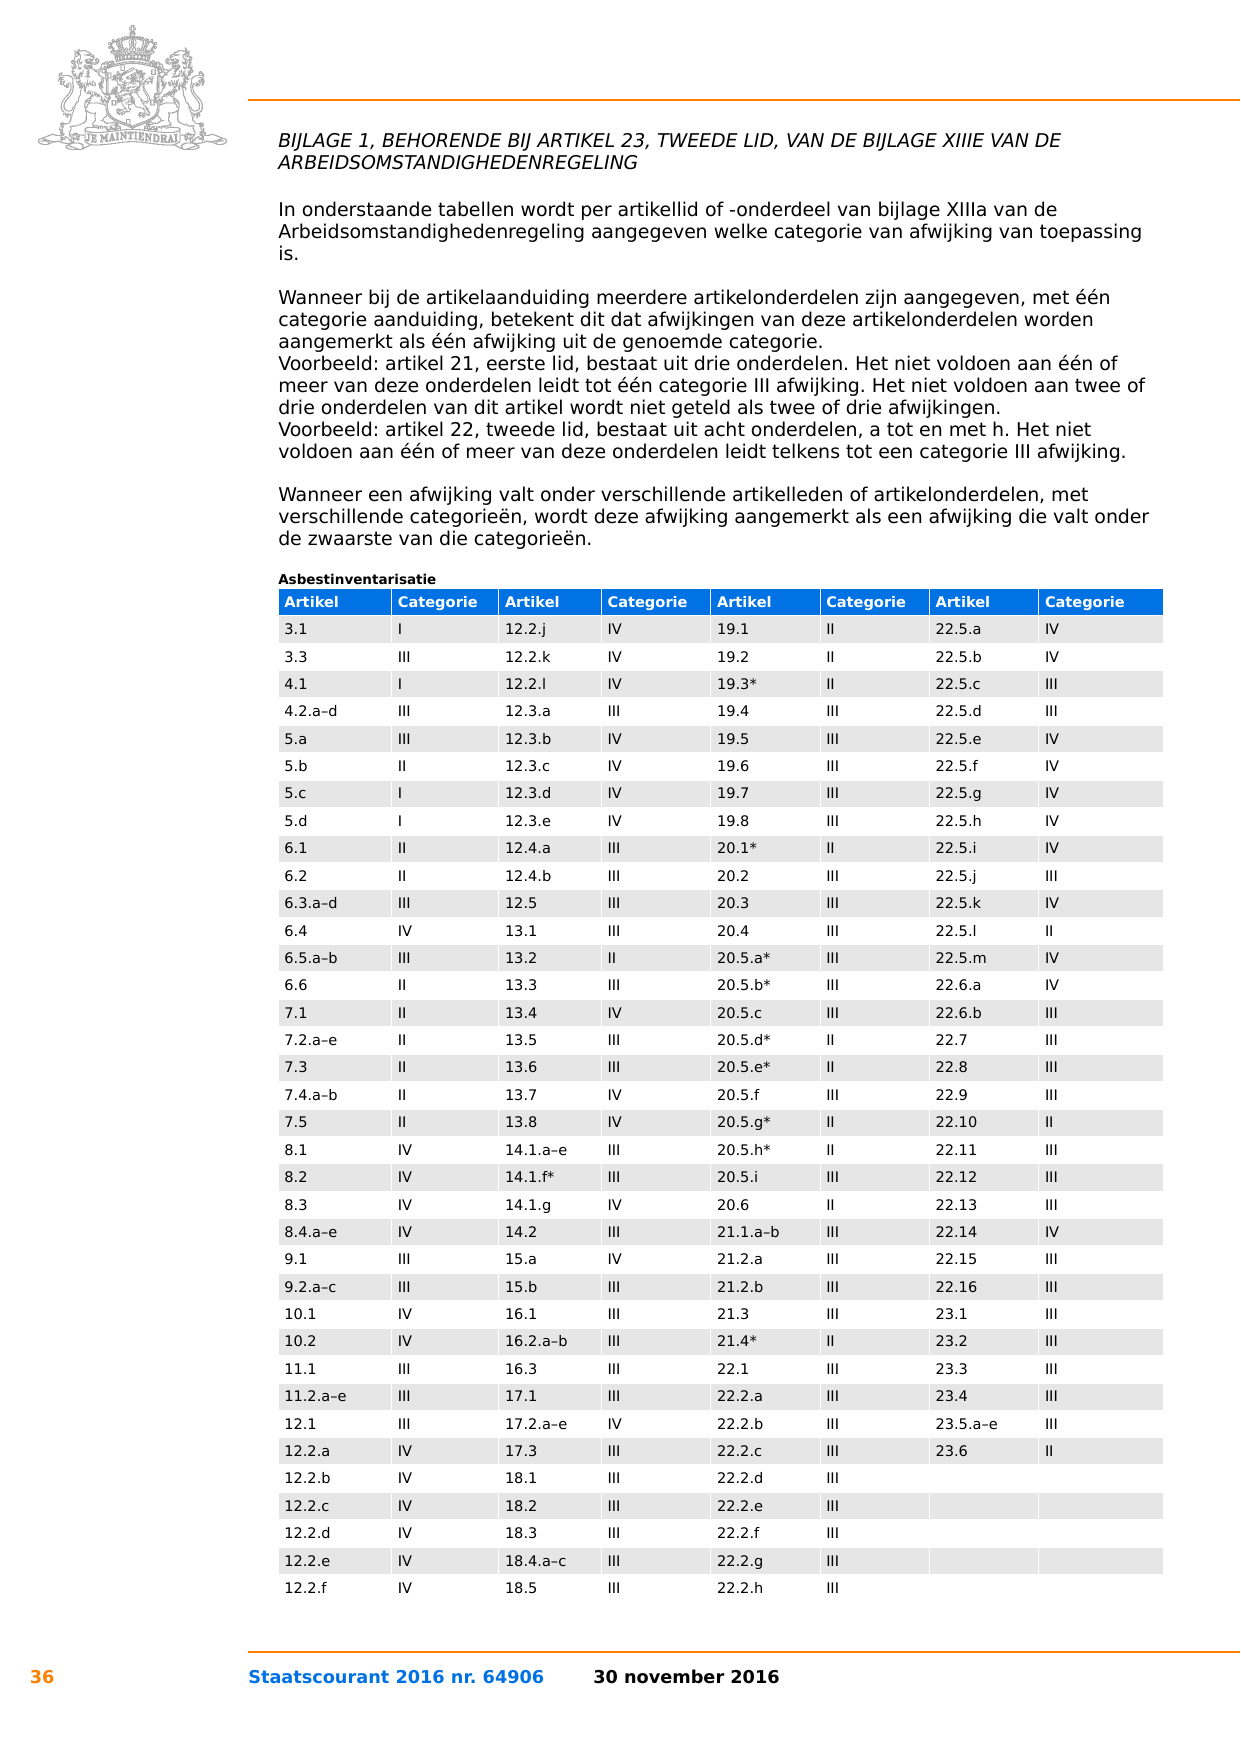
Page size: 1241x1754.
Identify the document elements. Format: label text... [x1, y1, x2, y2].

table_cell 12.2.b [279, 1466, 391, 1492]
table_cell 23.5.a–e [930, 1411, 1038, 1437]
table_cell III [821, 945, 929, 971]
table_cell IV [602, 1000, 710, 1026]
table_cell 12.2.d [279, 1520, 391, 1547]
text Voorbeeld: artikel 22, tweede lid, bestaat uit acht onderdelen, a tot en met h. Het niet voldoen aan één of meer van deze onderdelen leidt telkens tot een categorie III afwijking. [278, 418, 1163, 462]
table_cell IV [1039, 1219, 1163, 1245]
table_cell IV [392, 1466, 498, 1492]
table_cell II [392, 753, 498, 780]
table_cell 7.3 [279, 1055, 391, 1081]
table_cell 10.2 [279, 1329, 391, 1355]
table_cell 20.5.i [711, 1164, 820, 1191]
table_cell 12.3.b [499, 726, 601, 752]
table_cell 5.b [279, 753, 391, 780]
table_cell 12.5 [499, 890, 601, 917]
table_cell IV [392, 1329, 498, 1355]
table_cell IV [602, 616, 710, 643]
table_cell 8.4.a–e [279, 1219, 391, 1245]
table_cell [930, 1548, 1038, 1574]
table_cell III [821, 1356, 929, 1382]
table_cell III [1039, 1356, 1163, 1382]
table_cell [930, 1520, 1038, 1547]
table_cell III [821, 1000, 929, 1026]
table_cell 9.1 [279, 1246, 391, 1273]
table_cell 13.1 [499, 918, 601, 944]
table_cell 7.1 [279, 1000, 391, 1026]
table_cell 22.5.a [930, 616, 1038, 643]
table_cell II [392, 863, 498, 889]
table_cell III [392, 699, 498, 725]
table_cell 11.1 [279, 1356, 391, 1382]
table_cell III [1039, 699, 1163, 725]
table_header Asbestinventarisatie [278, 572, 1163, 588]
table_cell 12.2.k [499, 644, 601, 670]
table_cell III [821, 781, 929, 807]
table_cell 15.a [499, 1246, 601, 1273]
table_cell 18.3 [499, 1520, 601, 1547]
table_cell IV [392, 1137, 498, 1163]
table_cell IV [602, 671, 710, 697]
table_cell III [821, 1520, 929, 1547]
table_cell III [602, 1301, 710, 1328]
table_cell IV [392, 1164, 498, 1191]
table_cell Artikel [499, 589, 601, 615]
table_cell [1039, 1548, 1163, 1574]
table_cell 7.5 [279, 1110, 391, 1136]
table_cell II [392, 973, 498, 999]
table_cell IV [1039, 753, 1163, 780]
table_cell 7.4.a–b [279, 1082, 391, 1108]
table_cell IV [392, 1575, 498, 1602]
table_cell II [392, 1027, 498, 1054]
table_cell 12.1 [279, 1411, 391, 1437]
table_cell IV [602, 753, 710, 780]
table_cell 22.5.e [930, 726, 1038, 752]
table_cell III [1039, 1164, 1163, 1191]
table_cell II [1039, 1438, 1163, 1464]
table_cell III [1039, 1137, 1163, 1163]
table_cell IV [1039, 836, 1163, 862]
table_cell III [1039, 1411, 1163, 1437]
table_cell 20.5.c [711, 1000, 820, 1026]
table_cell III [602, 890, 710, 917]
table_cell III [602, 1438, 710, 1464]
table_cell 17.3 [499, 1438, 601, 1464]
table_cell 22.2.b [711, 1411, 820, 1437]
table_cell III [602, 1164, 710, 1191]
table_cell III [821, 918, 929, 944]
table_cell IV [602, 781, 710, 807]
table_cell III [392, 1274, 498, 1300]
table_cell 19.5 [711, 726, 820, 752]
table_cell 20.4 [711, 918, 820, 944]
table_cell 14.1.a–e [499, 1137, 601, 1163]
table_cell Categorie [821, 589, 929, 615]
table_cell 14.2 [499, 1219, 601, 1245]
table_cell 8.3 [279, 1192, 391, 1218]
table_cell 19.1 [711, 616, 820, 643]
picture [38, 25, 227, 150]
table_cell III [821, 973, 929, 999]
table_cell 19.4 [711, 699, 820, 725]
table_cell 16.3 [499, 1356, 601, 1382]
table_cell IV [392, 1192, 498, 1218]
table_cell 22.5.j [930, 863, 1038, 889]
table_cell III [392, 644, 498, 670]
table_cell IV [1039, 973, 1163, 999]
table_cell 22.9 [930, 1082, 1038, 1108]
table_cell IV [1039, 644, 1163, 670]
table_cell 16.1 [499, 1301, 601, 1328]
text In onderstaande tabellen wordt per artikellid of -onderdeel van bijlage XIIIa van de Arbeidsomstandighedenregeling aangegeven welke categorie van afwijking van toepassing is. [278, 199, 1163, 265]
table_cell [930, 1493, 1038, 1519]
table_cell III [602, 1329, 710, 1355]
table_cell 20.3 [711, 890, 820, 917]
table_cell III [602, 1520, 710, 1547]
table_cell 11.2.a–e [279, 1384, 391, 1410]
table_cell 20.1* [711, 836, 820, 862]
table_cell 12.3.a [499, 699, 601, 725]
table_cell III [602, 1548, 710, 1574]
table_cell III [602, 918, 710, 944]
table_cell III [602, 863, 710, 889]
table_cell III [821, 1466, 929, 1492]
table_cell [930, 1466, 1038, 1492]
table_cell 12.2.c [279, 1493, 391, 1519]
table_cell IV [392, 1301, 498, 1328]
table_cell IV [602, 808, 710, 834]
table_cell 18.4.a–c [499, 1548, 601, 1574]
table_cell II [392, 1082, 498, 1108]
table_cell II [821, 1027, 929, 1054]
table_cell 18.1 [499, 1466, 601, 1492]
table_cell III [1039, 1246, 1163, 1273]
table_cell 21.1.a–b [711, 1219, 820, 1245]
table_cell III [821, 1575, 929, 1602]
table_cell 22.15 [930, 1246, 1038, 1273]
table_cell IV [392, 1219, 498, 1245]
table_cell III [821, 890, 929, 917]
table_cell 22.11 [930, 1137, 1038, 1163]
table_cell III [602, 699, 710, 725]
table_cell IV [1039, 945, 1163, 971]
table_cell 22.5.i [930, 836, 1038, 862]
table_cell 22.5.l [930, 918, 1038, 944]
table_cell II [1039, 1110, 1163, 1136]
table_cell III [821, 808, 929, 834]
table_cell 18.2 [499, 1493, 601, 1519]
table_cell 22.5.b [930, 644, 1038, 670]
table_cell IV [602, 1082, 710, 1108]
table_cell 12.3.e [499, 808, 601, 834]
table_cell 20.5.h* [711, 1137, 820, 1163]
table_cell 21.3 [711, 1301, 820, 1328]
table_cell 22.6.b [930, 1000, 1038, 1026]
table_cell 22.5.m [930, 945, 1038, 971]
table_cell III [602, 973, 710, 999]
table_cell 12.4.a [499, 836, 601, 862]
table_cell III [821, 1411, 929, 1437]
table_cell 12.2.j [499, 616, 601, 643]
table_cell 3.1 [279, 616, 391, 643]
table_cell I [392, 808, 498, 834]
text Voorbeeld: artikel 21, eerste lid, bestaat uit drie onderdelen. Het niet voldoen aan één of meer van deze onderdelen leidt tot één categorie III afwijking. Het niet voldoen aan twee of drie onderdelen van dit artikel wordt niet geteld als twee of drie afwijkingen. [278, 353, 1163, 418]
table_cell 6.2 [279, 863, 391, 889]
table_cell IV [602, 1246, 710, 1273]
table_cell III [602, 1466, 710, 1492]
table_cell III [821, 1274, 929, 1300]
table_cell III [392, 945, 498, 971]
table_cell 22.1 [711, 1356, 820, 1382]
table_cell 12.2.f [279, 1575, 391, 1602]
table_cell 21.2.b [711, 1274, 820, 1300]
table_cell 19.3* [711, 671, 820, 697]
table_cell III [821, 699, 929, 725]
table_cell 17.2.a–e [499, 1411, 601, 1437]
table_cell IV [392, 918, 498, 944]
table_cell III [1039, 1329, 1163, 1355]
table_cell 22.5.h [930, 808, 1038, 834]
table_cell III [1039, 1384, 1163, 1410]
table_cell III [602, 1219, 710, 1245]
table_cell III [821, 1493, 929, 1519]
table_cell 22.2.c [711, 1438, 820, 1464]
table_cell III [602, 836, 710, 862]
table_cell 19.8 [711, 808, 820, 834]
table_cell [930, 1575, 1038, 1602]
table_cell III [821, 753, 929, 780]
table_cell 22.6.a [930, 973, 1038, 999]
table_cell IV [1039, 808, 1163, 834]
table_cell III [602, 1137, 710, 1163]
table_cell 6.5.a–b [279, 945, 391, 971]
table_cell 13.7 [499, 1082, 601, 1108]
table_cell 22.8 [930, 1055, 1038, 1081]
table_cell 19.2 [711, 644, 820, 670]
table_cell Artikel [279, 589, 391, 615]
table_cell IV [1039, 890, 1163, 917]
table_cell 22.2.a [711, 1384, 820, 1410]
table_cell III [821, 863, 929, 889]
table_cell 22.2.f [711, 1520, 820, 1547]
table_cell 17.1 [499, 1384, 601, 1410]
table_cell III [821, 1438, 929, 1464]
table_cell 23.4 [930, 1384, 1038, 1410]
table_cell 22.2.e [711, 1493, 820, 1519]
table_cell Artikel [930, 589, 1038, 615]
table_cell 13.3 [499, 973, 601, 999]
table_cell [1039, 1575, 1163, 1602]
table_cell IV [602, 1192, 710, 1218]
table_cell 20.5.b* [711, 973, 820, 999]
table_cell II [821, 836, 929, 862]
table_cell 22.5.g [930, 781, 1038, 807]
table_cell 22.7 [930, 1027, 1038, 1054]
table_cell 9.2.a–c [279, 1274, 391, 1300]
table_cell III [602, 1055, 710, 1081]
table_cell I [392, 671, 498, 697]
table_cell 22.5.f [930, 753, 1038, 780]
table_cell Categorie [602, 589, 710, 615]
table_cell II [392, 1055, 498, 1081]
table_cell IV [602, 726, 710, 752]
table_cell II [821, 671, 929, 697]
table_cell 22.2.d [711, 1466, 820, 1492]
table_cell 18.5 [499, 1575, 601, 1602]
table_cell 22.10 [930, 1110, 1038, 1136]
table_cell IV [392, 1438, 498, 1464]
table_cell III [821, 726, 929, 752]
table_cell 5.d [279, 808, 391, 834]
table_cell III [392, 890, 498, 917]
table_cell 21.4* [711, 1329, 820, 1355]
table_cell III [821, 1082, 929, 1108]
table_cell 4.2.a–d [279, 699, 391, 725]
table_cell II [821, 1192, 929, 1218]
table_cell III [1039, 1301, 1163, 1328]
table_cell 23.3 [930, 1356, 1038, 1382]
table_cell 12.2.a [279, 1438, 391, 1464]
table_cell 22.13 [930, 1192, 1038, 1218]
table_cell III [821, 1548, 929, 1574]
table_cell III [821, 1384, 929, 1410]
table_cell IV [1039, 781, 1163, 807]
table_cell 22.2.g [711, 1548, 820, 1574]
table_cell III [602, 1575, 710, 1602]
table_cell III [821, 1246, 929, 1273]
table_cell 7.2.a–e [279, 1027, 391, 1054]
table_cell IV [392, 1548, 498, 1574]
table_cell III [392, 1246, 498, 1273]
table_cell 13.4 [499, 1000, 601, 1026]
table_cell III [1039, 1082, 1163, 1108]
table_cell 12.3.d [499, 781, 601, 807]
table_cell 13.8 [499, 1110, 601, 1136]
table_cell III [392, 1411, 498, 1437]
table_cell 12.4.b [499, 863, 601, 889]
table_cell 20.2 [711, 863, 820, 889]
table_cell Categorie [392, 589, 498, 615]
table_cell II [821, 1055, 929, 1081]
table_cell 15.b [499, 1274, 601, 1300]
table_cell 22.2.h [711, 1575, 820, 1602]
table_cell III [392, 1356, 498, 1382]
table_cell Artikel [711, 589, 820, 615]
table_cell 20.5.g* [711, 1110, 820, 1136]
table_cell III [1039, 1055, 1163, 1081]
table_cell III [392, 726, 498, 752]
table_cell 12.2.e [279, 1548, 391, 1574]
table_cell 20.5.f [711, 1082, 820, 1108]
table_cell IV [392, 1493, 498, 1519]
table_cell III [1039, 863, 1163, 889]
table_cell I [392, 616, 498, 643]
table_cell 19.6 [711, 753, 820, 780]
table_cell 12.2.l [499, 671, 601, 697]
table_cell II [392, 836, 498, 862]
table_cell III [1039, 1192, 1163, 1218]
table_cell 8.1 [279, 1137, 391, 1163]
table_cell II [821, 1329, 929, 1355]
table_cell 13.5 [499, 1027, 601, 1054]
table_cell 8.2 [279, 1164, 391, 1191]
table_cell III [602, 1356, 710, 1382]
table_cell III [1039, 1274, 1163, 1300]
table_cell III [602, 1384, 710, 1410]
table_cell 20.6 [711, 1192, 820, 1218]
table_cell II [821, 1110, 929, 1136]
table_cell [1039, 1466, 1163, 1492]
table_cell 23.2 [930, 1329, 1038, 1355]
table_cell IV [602, 644, 710, 670]
table_cell 6.1 [279, 836, 391, 862]
table_cell 22.12 [930, 1164, 1038, 1191]
table_cell 19.7 [711, 781, 820, 807]
table_cell 4.1 [279, 671, 391, 697]
table_cell III [602, 1274, 710, 1300]
table_cell Categorie [1039, 589, 1163, 615]
table_cell 10.1 [279, 1301, 391, 1328]
table_cell II [821, 616, 929, 643]
table_cell 20.5.a* [711, 945, 820, 971]
table_cell IV [602, 1110, 710, 1136]
subtitle BIJLAGE 1, BEHORENDE BIJ ARTIKEL 23, TWEEDE LID, VAN DE BIJLAGE XIIIE VAN DE ARBEIDSOMSTANDIGHEDENREGELING [278, 130, 1163, 174]
table_cell II [392, 1000, 498, 1026]
table_cell [1039, 1493, 1163, 1519]
table_cell III [821, 1301, 929, 1328]
table_cell IV [392, 1520, 498, 1547]
table_cell III [1039, 1000, 1163, 1026]
table_cell 5.a [279, 726, 391, 752]
table_cell 22.16 [930, 1274, 1038, 1300]
table_cell 12.3.c [499, 753, 601, 780]
table_cell 22.5.d [930, 699, 1038, 725]
table_cell III [1039, 1027, 1163, 1054]
table_cell II [602, 945, 710, 971]
table_cell III [821, 1219, 929, 1245]
table_cell III [1039, 671, 1163, 697]
table_cell IV [602, 1411, 710, 1437]
table_cell 6.4 [279, 918, 391, 944]
table_cell 13.2 [499, 945, 601, 971]
table_cell I [392, 781, 498, 807]
table_cell 20.5.d* [711, 1027, 820, 1054]
table_cell 23.1 [930, 1301, 1038, 1328]
table_cell III [602, 1027, 710, 1054]
table_cell 5.c [279, 781, 391, 807]
table_cell 14.1.f* [499, 1164, 601, 1191]
table_cell 14.1.g [499, 1192, 601, 1218]
table_cell 20.5.e* [711, 1055, 820, 1081]
table_cell 21.2.a [711, 1246, 820, 1273]
text Wanneer een afwijking valt onder verschillende artikelleden of artikelonderdelen, met verschillende categorieën, wordt deze afwijking aangemerkt als een afwijking die valt onder de zwaarste van die categorieën. [278, 484, 1163, 550]
table_cell 23.6 [930, 1438, 1038, 1464]
table_cell IV [1039, 616, 1163, 643]
table_cell 13.6 [499, 1055, 601, 1081]
table_cell II [821, 1137, 929, 1163]
table_cell III [602, 1493, 710, 1519]
table_cell 6.3.a–d [279, 890, 391, 917]
table_cell III [392, 1384, 498, 1410]
table_cell 6.6 [279, 973, 391, 999]
table_cell 22.5.c [930, 671, 1038, 697]
table_cell 16.2.a–b [499, 1329, 601, 1355]
table_cell 22.14 [930, 1219, 1038, 1245]
table_cell III [821, 1164, 929, 1191]
table_cell II [1039, 918, 1163, 944]
text Wanneer bij de artikelaanduiding meerdere artikelonderdelen zijn aangegeven, met één categorie aanduiding, betekent dit dat afwijkingen van deze artikelonderdelen worden aangemerkt als één afwijking uit de genoemde categorie. [278, 287, 1163, 353]
table_cell 3.3 [279, 644, 391, 670]
table_cell [1039, 1520, 1163, 1547]
table_cell 22.5.k [930, 890, 1038, 917]
table_cell II [392, 1110, 498, 1136]
table_cell II [821, 644, 929, 670]
table_cell IV [1039, 726, 1163, 752]
